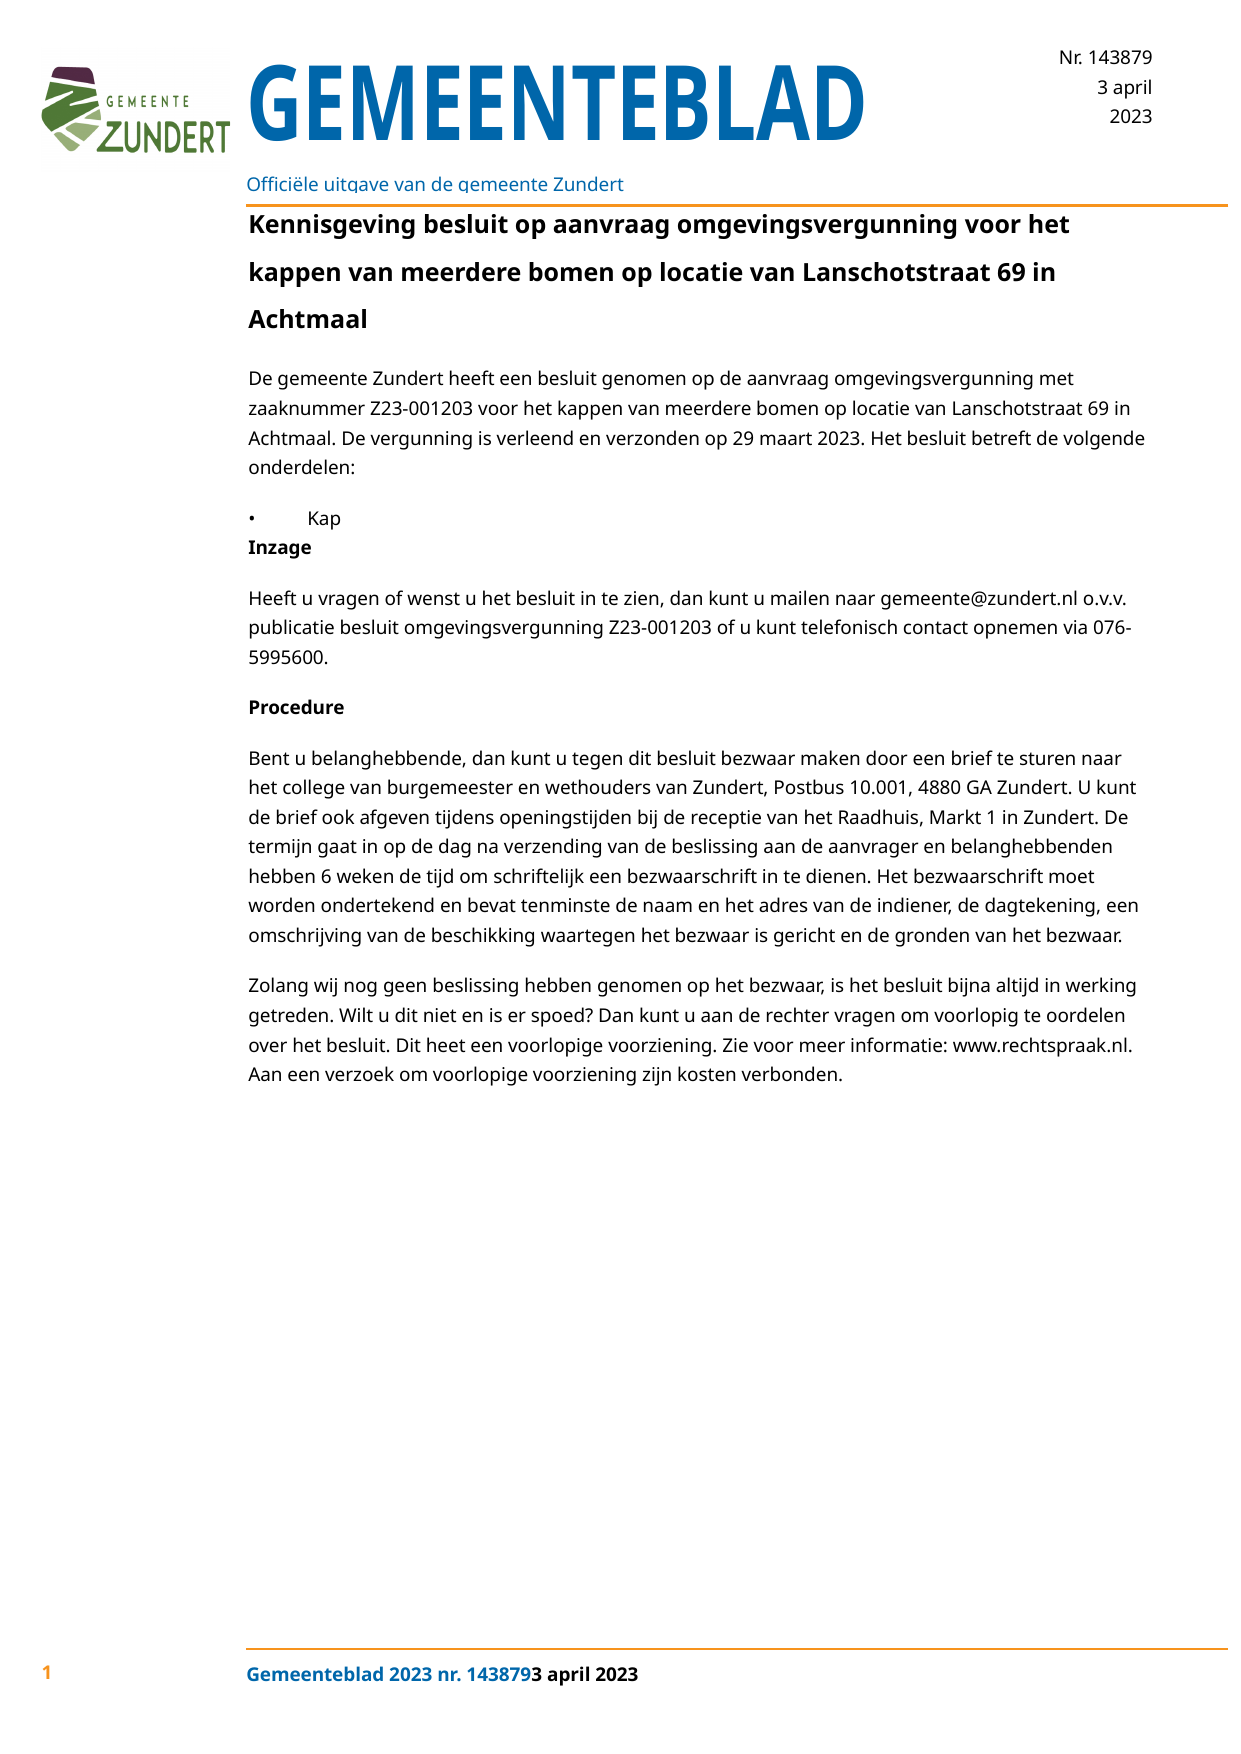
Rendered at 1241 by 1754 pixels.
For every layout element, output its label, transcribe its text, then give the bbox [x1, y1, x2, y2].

text Procedure [248, 694, 1152, 720]
text Kennisgeving besluit op aanvraag omgevingsvergunning voor het kappen van meerdere bomen op locatie van Lanschotstraat 69 in Achtmaal [248, 207, 1152, 336]
text Heeft u vragen of wenst u het besluit in te zien, dan kunt u mailen naar gemeente@zundert.nl o.v.v. publicatie besluit omgevingsvergunning Z23-001203 of u kunt telefonisch contact opnemen via 076-5995600. [248, 585, 1152, 669]
list Kap [248, 505, 1152, 530]
text Bent u belanghebbende, dan kunt u tegen dit besluit bezwaar maken door een brief te sturen naar het college van burgemeester en wethouders van Zundert, Postbus 10.001, 4880 GA Zundert. U kunt de brief ook afgeven tijdens openingstijden bij de receptie van het Raadhuis, Markt 1 in Zundert. De termijn gaat in op de dag na verzending van de beslissing aan de aanvrager en belanghebbenden hebben 6 weken de tijd om schriftelijk een bezwaarschrift in te dienen. Het bezwaarschrift moet worden ondertekend en bevat tenminste de naam en het adres van de indiener, de dagtekening, een omschrijving van de beschikking waartegen het bezwaar is gericht en de gronden van het bezwaar. [248, 745, 1152, 948]
text Inzage [248, 534, 1152, 560]
text Zolang wij nog geen beslissing hebben genomen op het bezwaar, is het besluit bijna altijd in werking getreden. Wilt u dit niet en is er spoed? Dan kunt u aan de rechter vragen om voorlopig te oordelen over het besluit. Dit heet een voorlopige voorziening. Zie voor meer informatie: www.rechtspraak.nl. Aan een verzoek om voorlopige voorziening zijn kosten verbonden. [248, 973, 1152, 1087]
picture [41, 47, 231, 172]
text De gemeente Zundert heeft een besluit genomen op de aanvraag omgevingsvergunning met zaaknummer Z23-001203 voor het kappen van meerdere bomen op locatie van Lanschotstraat 69 in Achtmaal. De vergunning is verleend en verzonden op 29 maart 2023. Het besluit betreft de volgende onderdelen: [248, 366, 1152, 480]
